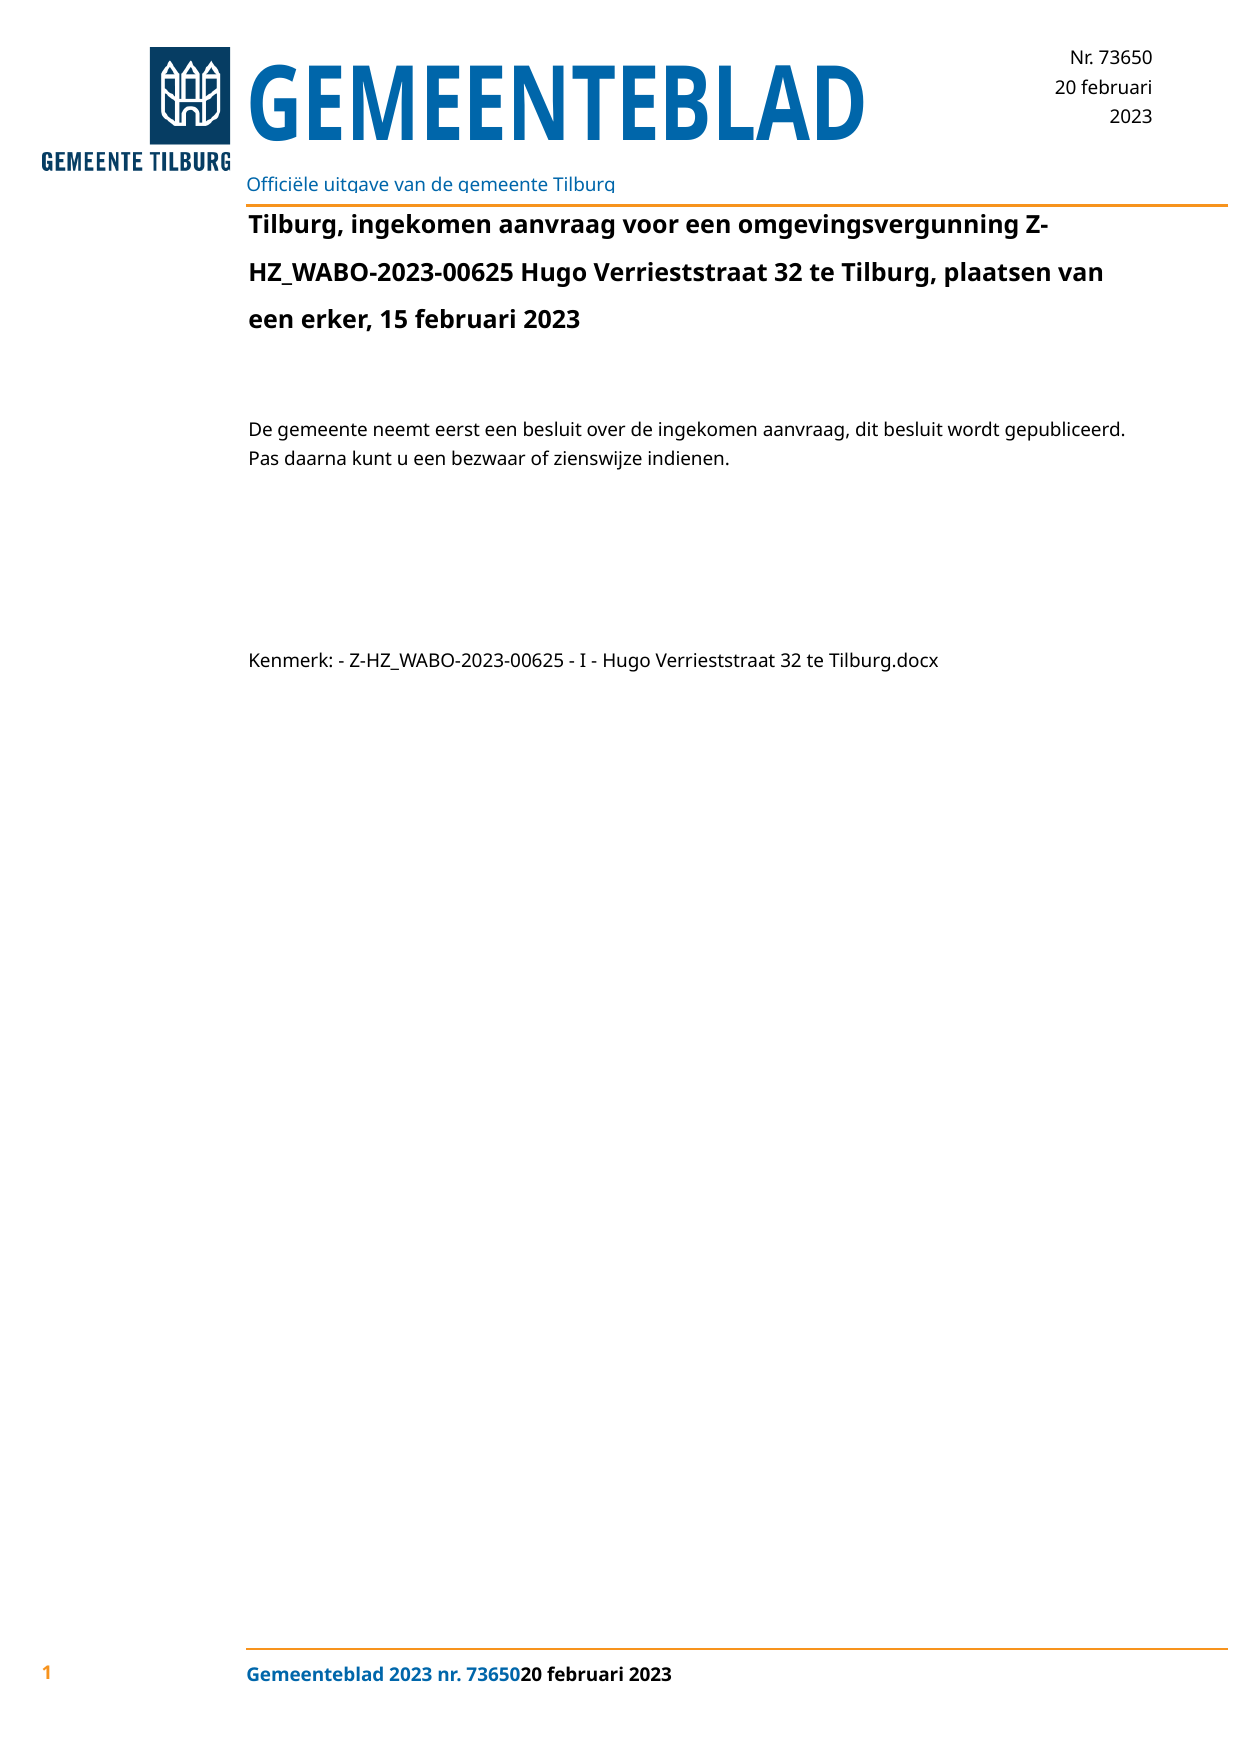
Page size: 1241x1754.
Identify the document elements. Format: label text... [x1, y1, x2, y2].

text Tilburg, ingekomen aanvraag voor een omgevingsvergunning Z-HZ_WABO-2023-00625 Hugo Verrieststraat 32 te Tilburg, plaatsen van een erker, 15 februari 2023 [248, 207, 1152, 336]
picture [41, 47, 231, 172]
text De gemeente neemt eerst een besluit over de ingekomen aanvraag, dit besluit wordt gepubliceerd. Pas daarna kunt u een bezwaar of zienswijze indienen. [248, 416, 1152, 471]
text Kenmerk: - Z-HZ_WABO-2023-00625 - I - Hugo Verrieststraat 32 te Tilburg.docx [248, 647, 1152, 673]
